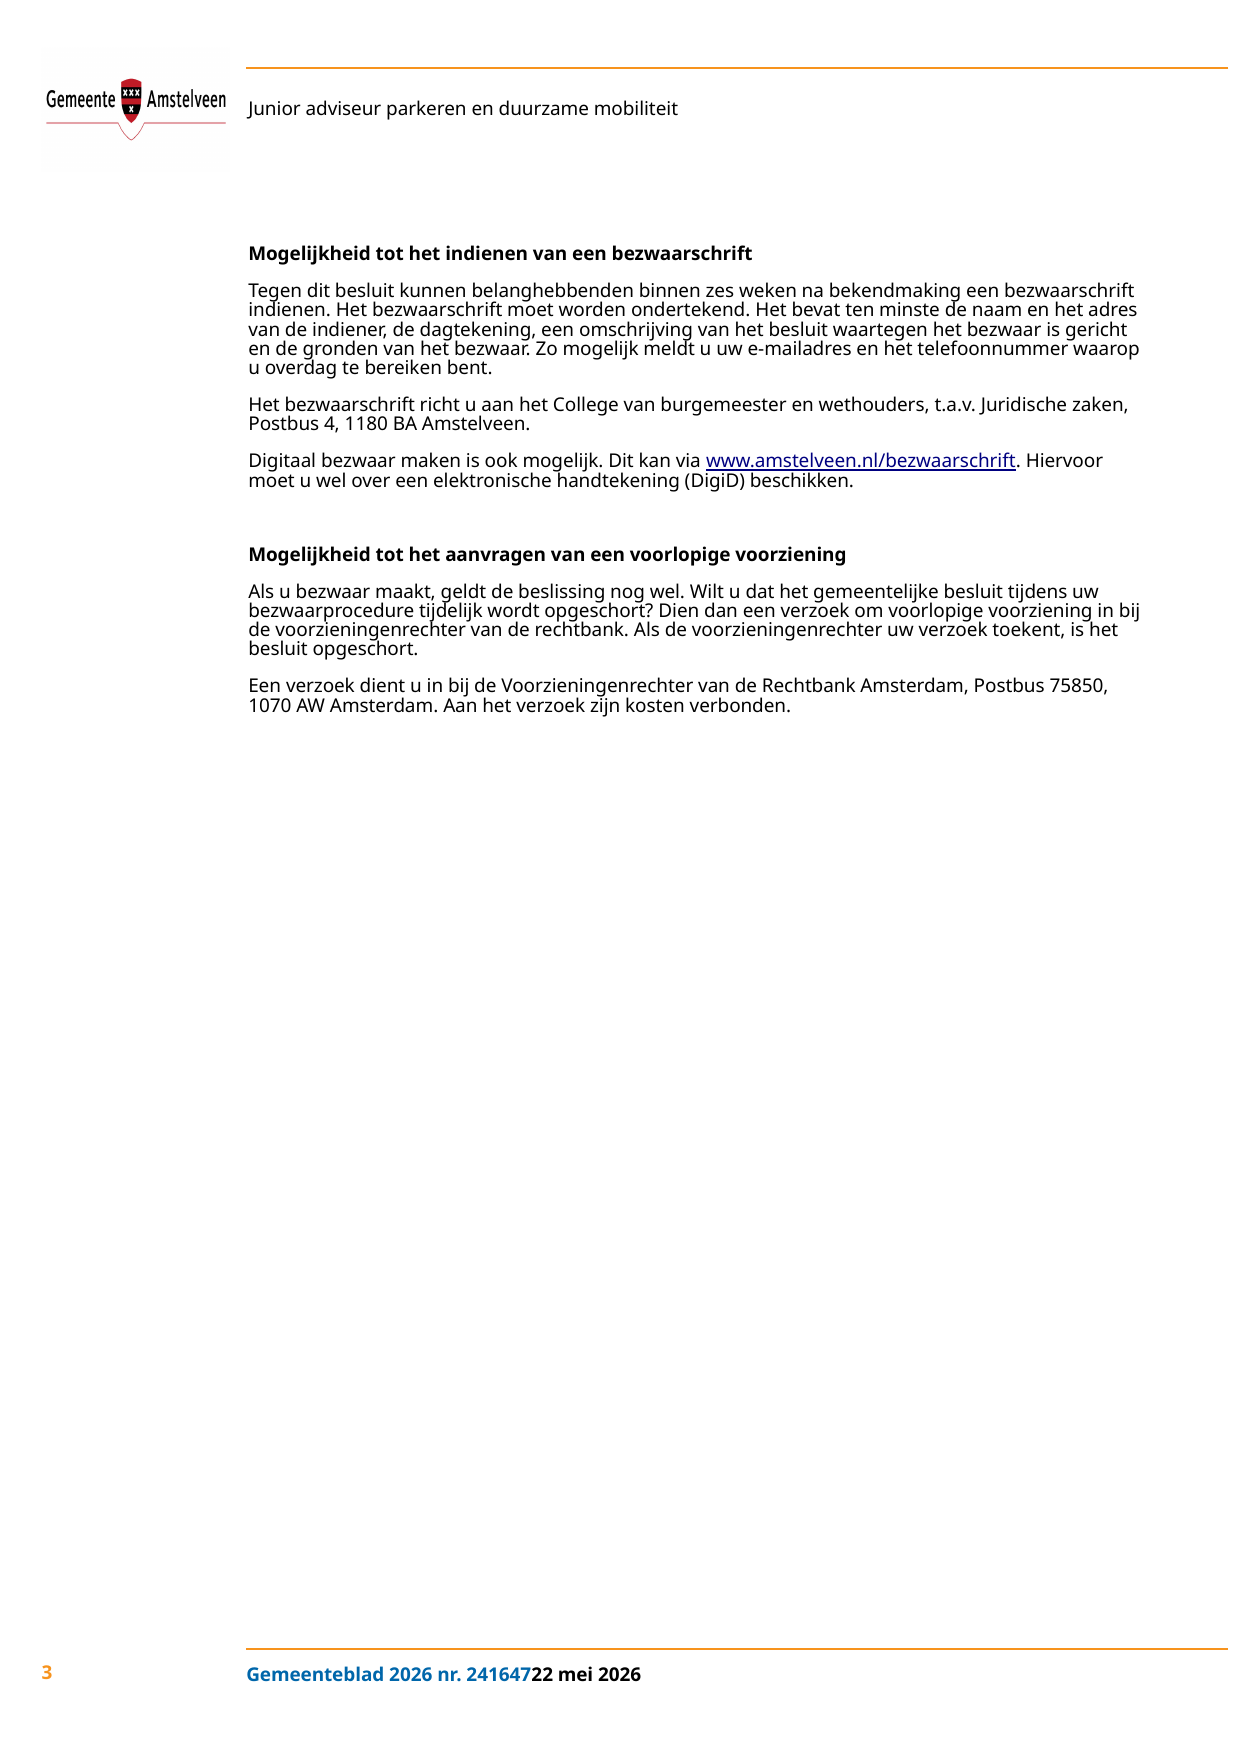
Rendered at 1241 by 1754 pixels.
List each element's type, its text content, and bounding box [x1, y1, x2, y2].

text Mogelijkheid tot het indienen van een bezwaarschrift [248, 245, 1152, 264]
text Het bezwaarschrift richt u aan het College van burgemeester en wethouders, t.a.v. Juridische zaken, Postbus 4, 1180 BA Amstelveen. [248, 396, 1152, 435]
text Als u bezwaar maakt, geldt de beslissing nog wel. Wilt u dat het gemeentelijke besluit tijdens uw bezwaarprocedure tijdelijk wordt opgeschort? Dien dan een verzoek om voorlopige voorziening in bij de voorzieningenrechter van de rechtbank. Als de voorzieningenrechter uw verzoek toekent, is het besluit opgeschort. [248, 583, 1152, 660]
text Een verzoek dient u in bij de Voorzieningenrechter van de Rechtbank Amsterdam, Postbus 75850, 1070 AW Amsterdam. Aan het verzoek zijn kosten verbonden. [248, 677, 1152, 716]
text Tegen dit besluit kunnen belanghebbenden binnen zes weken na bekendmaking een bezwaarschrift indienen. Het bezwaarschrift moet worden ondertekend. Het bevat ten minste de naam en het adres van de indiener, de dagtekening, een omschrijving van het besluit waartegen het bezwaar is gericht en de gronden van het bezwaar. Zo mogelijk meldt u uw e-mailadres en het telefoonnummer waarop u overdag te bereiken bent. [248, 282, 1152, 378]
text Junior adviseur parkeren en duurzame mobiliteit [248, 95, 1152, 121]
text Digitaal bezwaar maken is ook mogelijk. Dit kan via www.amstelveen.nl/bezwaarschrift. Hiervoor moet u wel over een elektronische handtekening (DigiD) beschikken. [248, 452, 1152, 491]
picture [41, 47, 231, 172]
text Mogelijkheid tot het aanvragen van een voorlopige voorziening [248, 546, 1152, 565]
